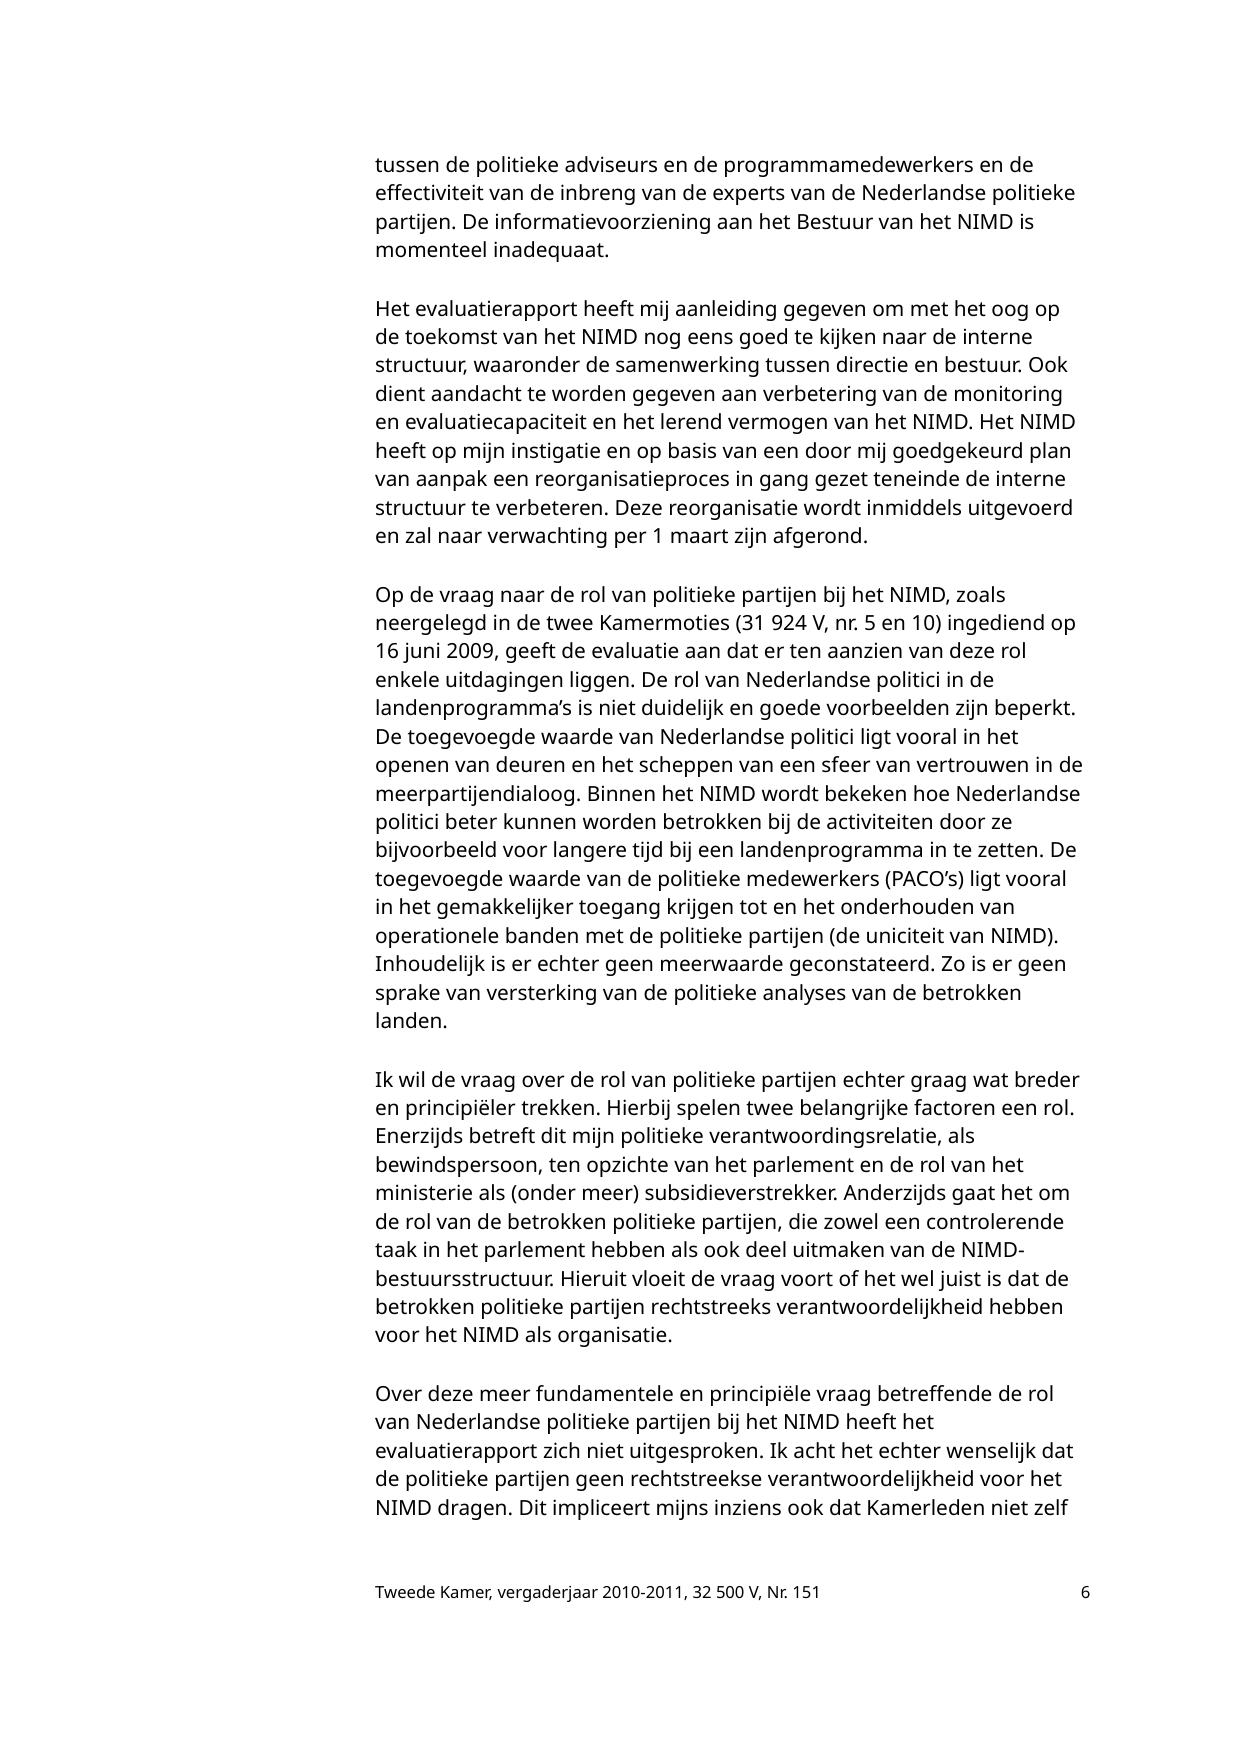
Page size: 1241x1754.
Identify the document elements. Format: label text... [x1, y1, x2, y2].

text Op de vraag naar de rol van politieke partijen bij het NIMD, zoals neergelegd in de twee Kamermoties (31 924 V, nr. 5 en 10) ingediend op 16 juni 2009, geeft de evaluatie aan dat er ten aanzien van deze rol enkele uitdagingen liggen. De rol van Nederlandse politici in de landenprogramma’s is niet duidelijk en goede voorbeelden zijn beperkt. De toegevoegde waarde van Nederlandse politici ligt vooral in het openen van deuren en het scheppen van een sfeer van vertrouwen in de meerpartijendialoog. Binnen het NIMD wordt bekeken hoe Nederlandse politici beter kunnen worden betrokken bij de activiteiten door ze bijvoorbeeld voor langere tijd bij een landenprogramma in te zetten. De toegevoegde waarde van de politieke medewerkers (PACO’s) ligt vooral in het gemakkelijker toegang krijgen tot en het onderhouden van operationele banden met de politieke partijen (de uniciteit van NIMD). Inhoudelijk is er echter geen meerwaarde geconstateerd. Zo is er geen sprake van versterking van de politieke analyses van de betrokken landen. [375, 580, 1090, 1035]
text Ik wil de vraag over de rol van politieke partijen echter graag wat breder en principiëler trekken. Hierbij spelen twee belangrijke factoren een rol. Enerzijds betreft dit mijn politieke verantwoordingsrelatie, als bewindspersoon, ten opzichte van het parlement en de rol van het ministerie als (onder meer) subsidieverstrekker. Anderzijds gaat het om de rol van de betrokken politieke partijen, die zowel een controlerende taak in het parlement hebben als ook deel uitmaken van de NIMD-bestuursstructuur. Hieruit vloeit de vraag voort of het wel juist is dat de betrokken politieke partijen rechtstreeks verantwoordelijkheid hebben voor het NIMD als organisatie. [375, 1065, 1090, 1349]
text tussen de politieke adviseurs en de programmamedewerkers en de effectiviteit van de inbreng van de experts van de Nederlandse politieke partijen. De informatievoorziening aan het Bestuur van het NIMD is momenteel inadequaat. [375, 150, 1090, 264]
text Het evaluatierapport heeft mij aanleiding gegeven om met het oog op de toekomst van het NIMD nog eens goed te kijken naar de interne structuur, waaronder de samenwerking tussen directie en bestuur. Ook dient aandacht te worden gegeven aan verbetering van de monitoring en evaluatiecapaciteit en het lerend vermogen van het NIMD. Het NIMD heeft op mijn instigatie en op basis van een door mij goedgekeurd plan van aanpak een reorganisatieproces in gang gezet teneinde de interne structuur te verbeteren. Deze reorganisatie wordt inmiddels uitgevoerd en zal naar verwachting per 1 maart zijn afgerond. [375, 294, 1090, 550]
text Over deze meer fundamentele en principiële vraag betreffende de rol van Nederlandse politieke partijen bij het NIMD heeft het evaluatierapport zich niet uitgesproken. Ik acht het echter wenselijk dat de politieke partijen geen rechtstreekse verantwoordelijkheid voor het NIMD dragen. Dit impliceert mijns inziens ook dat Kamerleden niet zelf [375, 1379, 1090, 1521]
